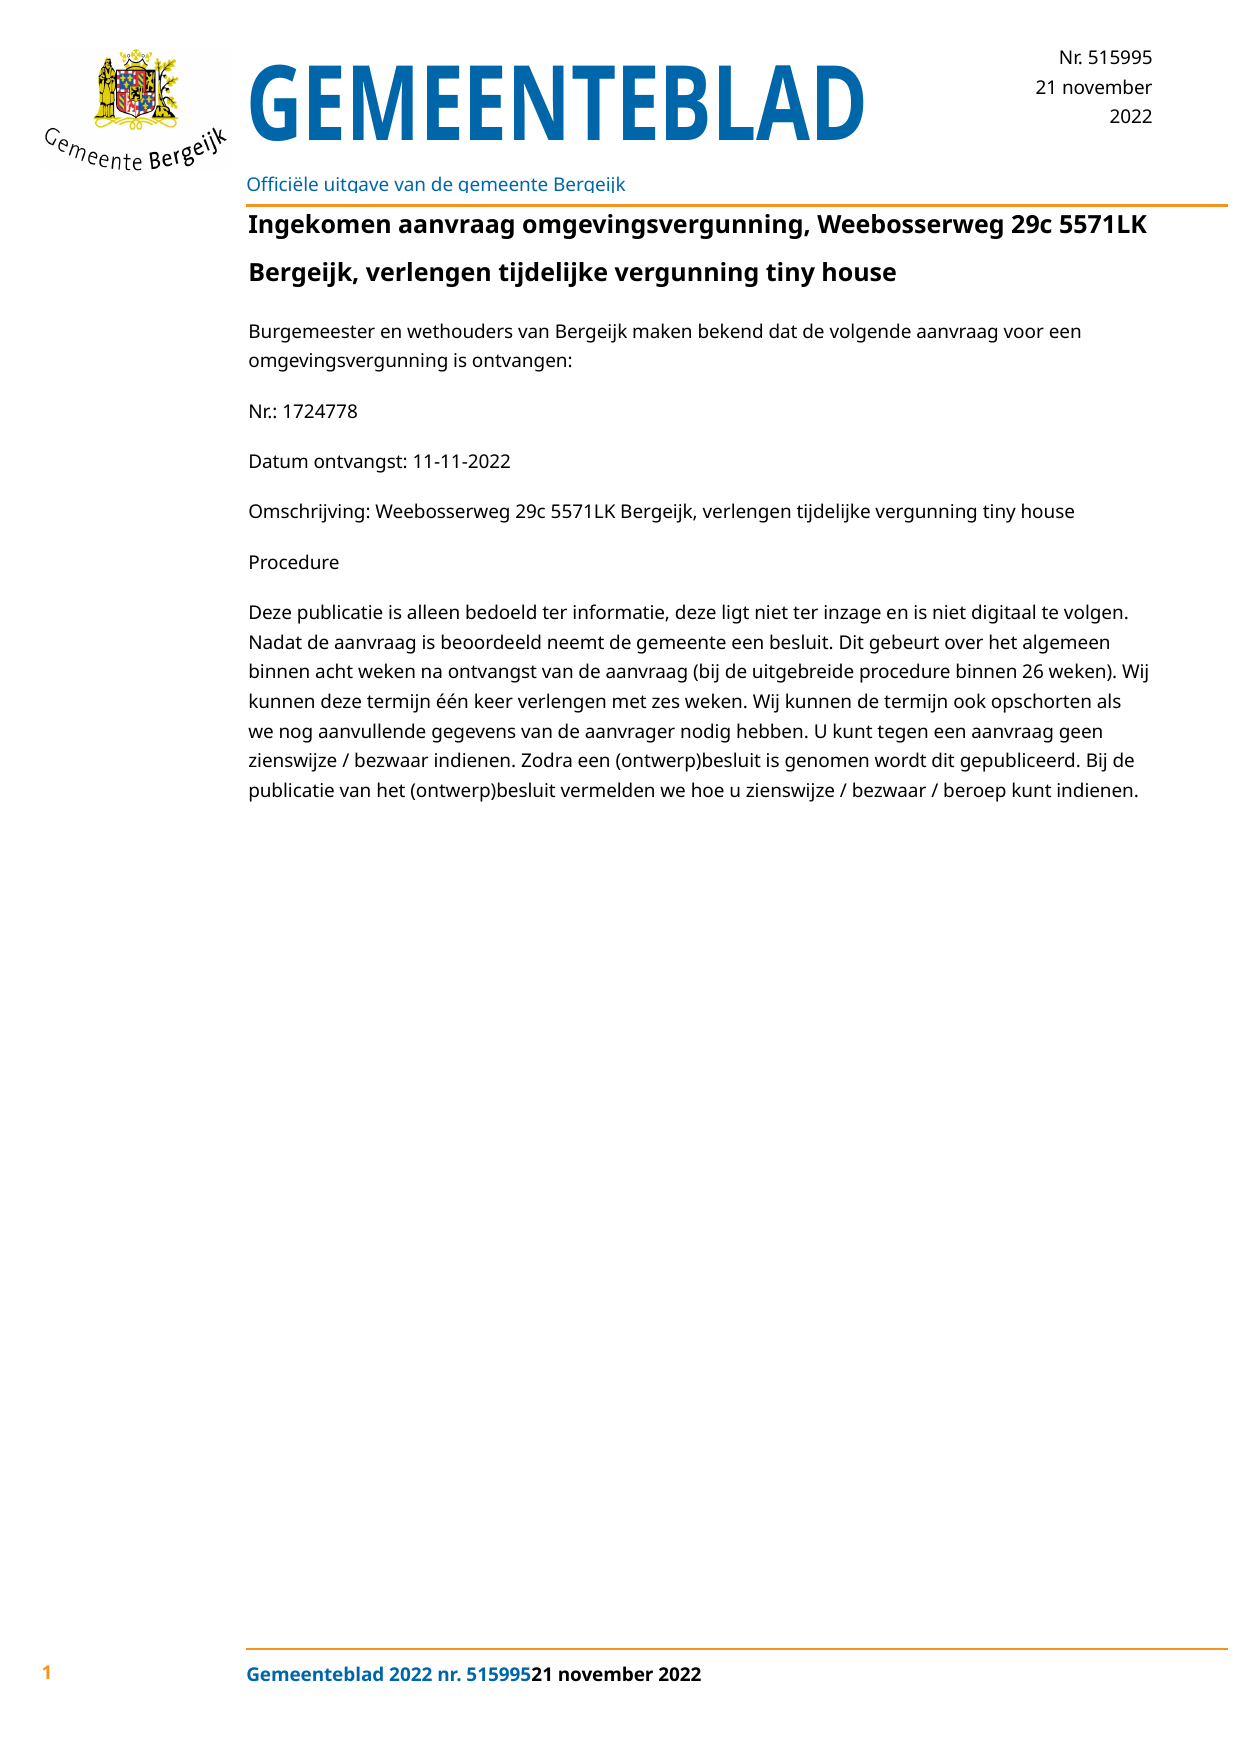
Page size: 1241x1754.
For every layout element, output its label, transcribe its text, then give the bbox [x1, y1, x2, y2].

text Procedure [248, 549, 1152, 575]
picture [41, 47, 231, 172]
text Nr.: 1724778 [248, 398, 1152, 424]
text Omschrijving: Weebosserweg 29c 5571LK Bergeijk, verlengen tijdelijke vergunning tiny house [248, 499, 1152, 524]
text Deze publicatie is alleen bedoeld ter informatie, deze ligt niet ter inzage en is niet digitaal te volgen. Nadat de aanvraag is beoordeeld neemt de gemeente een besluit. Dit gebeurt over het algemeen binnen acht weken na ontvangst van de aanvraag (bij de uitgebreide procedure binnen 26 weken). Wij kunnen deze termijn één keer verlengen met zes weken. Wij kunnen de termijn ook opschorten als we nog aanvullende gegevens van de aanvrager nodig hebben. U kunt tegen een aanvraag geen zienswijze / bezwaar indienen. Zodra een (ontwerp)besluit is genomen wordt dit gepubliceerd. Bij de publicatie van het (ontwerp)besluit vermelden we hoe u zienswijze / bezwaar / beroep kunt indienen. [248, 599, 1152, 803]
text Ingekomen aanvraag omgevingsvergunning, Weebosserweg 29c 5571LK Bergeijk, verlengen tijdelijke vergunning tiny house [248, 207, 1152, 288]
text Datum ontvangst: 11-11-2022 [248, 448, 1152, 474]
text Burgemeester en wethouders van Bergeijk maken bekend dat de volgende aanvraag voor een omgevingsvergunning is ontvangen: [248, 318, 1152, 373]
